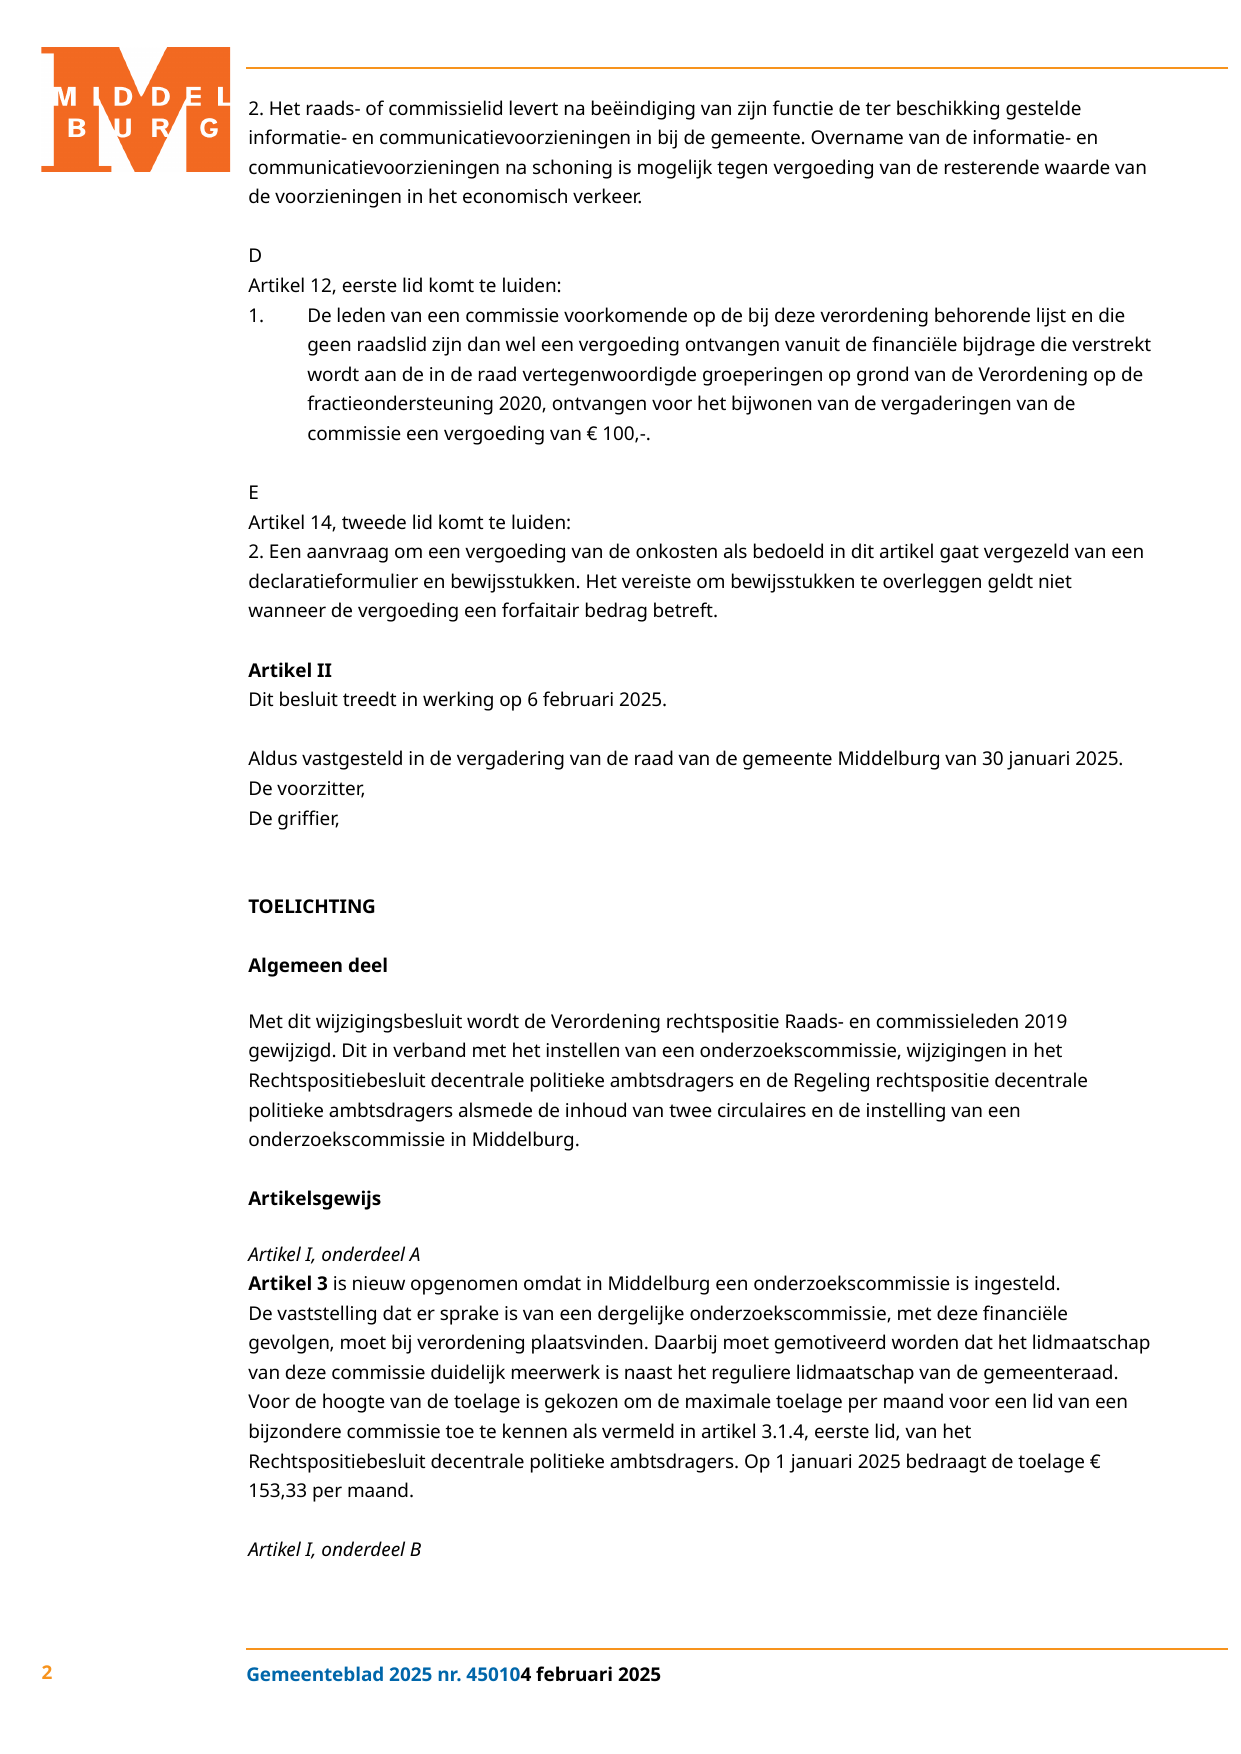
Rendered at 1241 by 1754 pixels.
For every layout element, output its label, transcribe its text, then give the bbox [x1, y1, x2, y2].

text 2. Het raads- of commissielid levert na beëindiging van zijn functie de ter beschikking gestelde informatie- en communicatievoorzieningen in bij de gemeente. Overname van de informatie- en communicatievoorzieningen na schoning is mogelijk tegen vergoeding van de resterende waarde van de voorzieningen in het economisch verkeer. [248, 95, 1152, 209]
text De griffier, [248, 805, 1152, 831]
text Artikelsgewijs [248, 1186, 1152, 1211]
text 2. Een aanvraag om een vergoeding van de onkosten als bedoeld in dit artikel gaat vergezeld van een declaratieformulier en bewijsstukken. Het vereiste om bewijsstukken te overleggen geldt niet wanneer de vergoeding een forfaitair bedrag betreft. [248, 538, 1152, 623]
text Artikel I, onderdeel B [248, 1537, 1152, 1562]
text D [248, 243, 1152, 268]
text Algemeen deel [248, 953, 1152, 978]
list De leden van een commissie voorkomende op de bij deze verordening behorende lijst en die geen raadslid zijn dan wel een vergoeding ontvangen vanuit de financiële bijdrage die verstrekt wordt aan de in de raad vertegenwoordigde groeperingen op grond van de Verordening op de fractieondersteuning 2020, ontvangen voor het bijwonen van de vergaderingen van de commissie een vergoeding van € 100,-. [248, 302, 1152, 446]
text Artikel 12, eerste lid komt te luiden: [248, 272, 1152, 298]
text Artikel 3 is nieuw opgenomen omdat in Middelburg een onderzoekscommissie is ingesteld. [248, 1270, 1152, 1296]
picture [41, 47, 231, 172]
text Met dit wijzigingsbesluit wordt de Verordening rechtspositie Raads- en commissieleden 2019 gewijzigd. Dit in verband met het instellen van een onderzoekscommissie, wijzigingen in het Rechtspositiebesluit decentrale politieke ambtsdragers en de Regeling rechtspositie decentrale politieke ambtsdragers alsmede de inhoud van twee circulaires en de instelling van een onderzoekscommissie in Middelburg. [248, 1008, 1152, 1152]
text Aldus vastgesteld in de vergadering van de raad van de gemeente Middelburg van 30 januari 2025. [248, 746, 1152, 771]
text E [248, 479, 1152, 505]
text Artikel I, onderdeel A [248, 1241, 1152, 1267]
text Dit besluit treedt in werking op 6 februari 2025. [248, 686, 1152, 712]
text De voorzitter, [248, 775, 1152, 801]
text Artikel 14, tweede lid komt te luiden: [248, 509, 1152, 535]
text TOELICHTING [248, 893, 1152, 919]
text De vaststelling dat er sprake is van een dergelijke onderzoekscommissie, met deze financiële gevolgen, moet bij verordening plaatsvinden. Daarbij moet gemotiveerd worden dat het lidmaatschap van deze commissie duidelijk meerwerk is naast het reguliere lidmaatschap van de gemeenteraad. Voor de hoogte van de toelage is gekozen om de maximale toelage per maand voor een lid van een bijzondere commissie toe te kennen als vermeld in artikel 3.1.4, eerste lid, van het Rechtspositiebesluit decentrale politieke ambtsdragers. Op 1 januari 2025 bedraagt de toelage € 153,33 per maand. [248, 1300, 1152, 1503]
text Artikel II [248, 657, 1152, 683]
